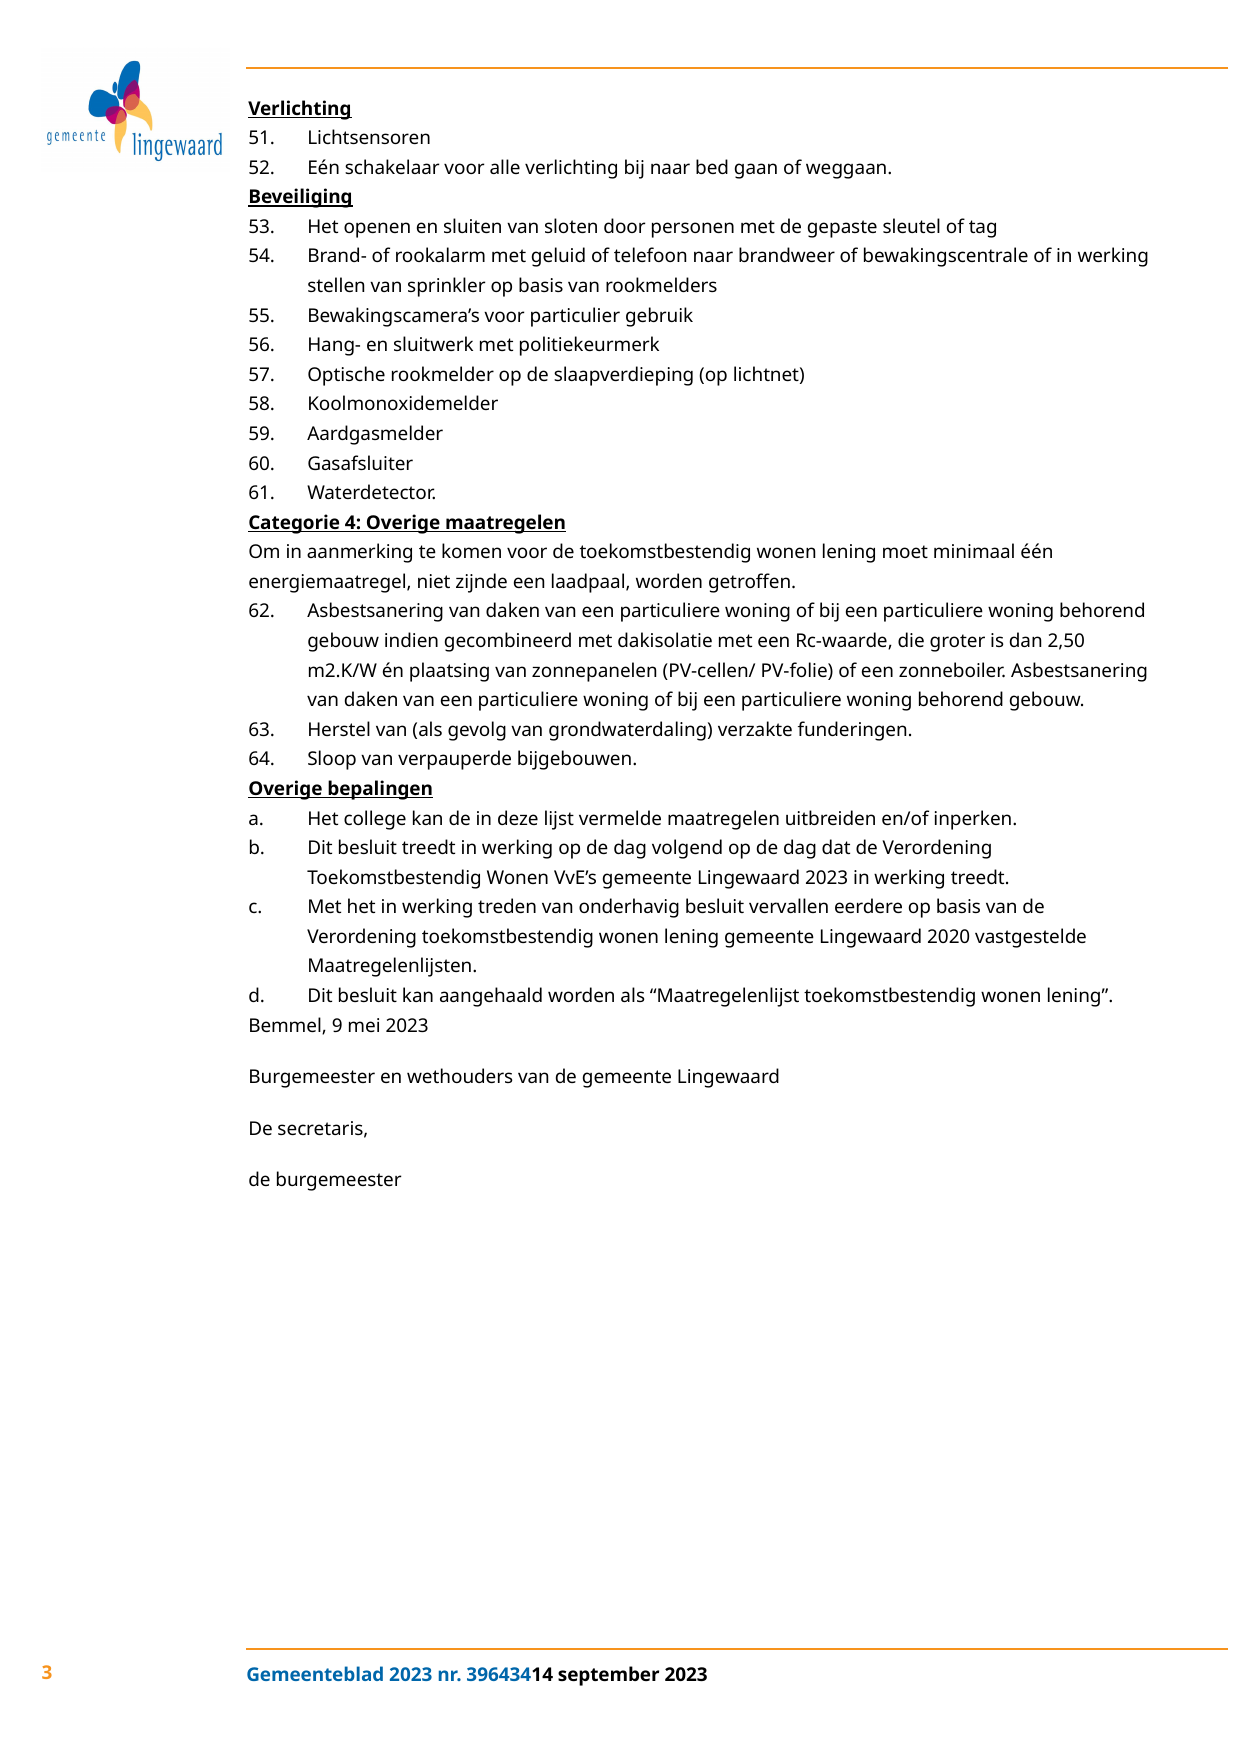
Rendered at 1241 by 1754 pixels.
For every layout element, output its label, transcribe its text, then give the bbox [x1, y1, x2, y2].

list Dit besluit treedt in werking op de dag volgend op de dag dat de Verordening Toekomstbestendig Wonen VvE’s gemeente Lingewaard 2023 in werking treedt. [248, 834, 1152, 890]
list Lichtsensoren [248, 124, 1152, 150]
text Categorie 4: Overige maatregelen [248, 509, 1152, 535]
list Sloop van verpauperde bijgebouwen. [248, 746, 1152, 771]
list Eén schakelaar voor alle verlichting bij naar bed gaan of weggaan. [248, 154, 1152, 180]
picture [41, 47, 231, 172]
list Het college kan de in deze lijst vermelde maatregelen uitbreiden en/of inperken. [248, 805, 1152, 831]
text de burgemeester [248, 1166, 1152, 1192]
list Brand- of rookalarm met geluid of telefoon naar brandweer of bewakingscentrale of in werking stellen van sprinkler op basis van rookmelders [248, 243, 1152, 298]
list Met het in werking treden van onderhavig besluit vervallen eerdere op basis van de Verordening toekomstbestendig wonen lening gemeente Lingewaard 2020 vastgestelde Maatregelenlijsten. [248, 893, 1152, 978]
list Bewakingscamera’s voor particulier gebruik [248, 302, 1152, 328]
list Herstel van (als gevolg van grondwaterdaling) verzakte funderingen. [248, 716, 1152, 742]
list Optische rookmelder op de slaapverdieping (op lichtnet) [248, 361, 1152, 387]
text De secretaris, [248, 1115, 1152, 1141]
text Burgemeester en wethouders van de gemeente Lingewaard [248, 1063, 1152, 1089]
list Asbestsanering van daken van een particuliere woning of bij een particuliere woning behorend gebouw indien gecombineerd met dakisolatie met een Rc-waarde, die groter is dan 2,50 m2.K/W én plaatsing van zonnepanelen (PV-cellen/ PV-folie) of een zonneboiler. Asbestsanering van daken van een particuliere woning of bij een particuliere woning behorend gebouw. [248, 598, 1152, 712]
text Bemmel, 9 mei 2023 [248, 1012, 1152, 1038]
list Hang- en sluitwerk met politiekeurmerk [248, 331, 1152, 357]
list Gasafsluiter [248, 450, 1152, 476]
list Waterdetector. [248, 479, 1152, 505]
text Verlichting [248, 95, 1152, 121]
list Aardgasmelder [248, 420, 1152, 446]
list Het openen en sluiten van sloten door personen met de gepaste sleutel of tag [248, 213, 1152, 239]
text Om in aanmerking te komen voor de toekomstbestendig wonen lening moet minimaal één energiemaatregel, niet zijnde een laadpaal, worden getroffen. [248, 538, 1152, 594]
text Beveiliging [248, 183, 1152, 209]
list Koolmonoxidemelder [248, 391, 1152, 416]
text Overige bepalingen [248, 775, 1152, 801]
list Dit besluit kan aangehaald worden als “Maatregelenlijst toekomstbestendig wonen lening”. [248, 982, 1152, 1008]
